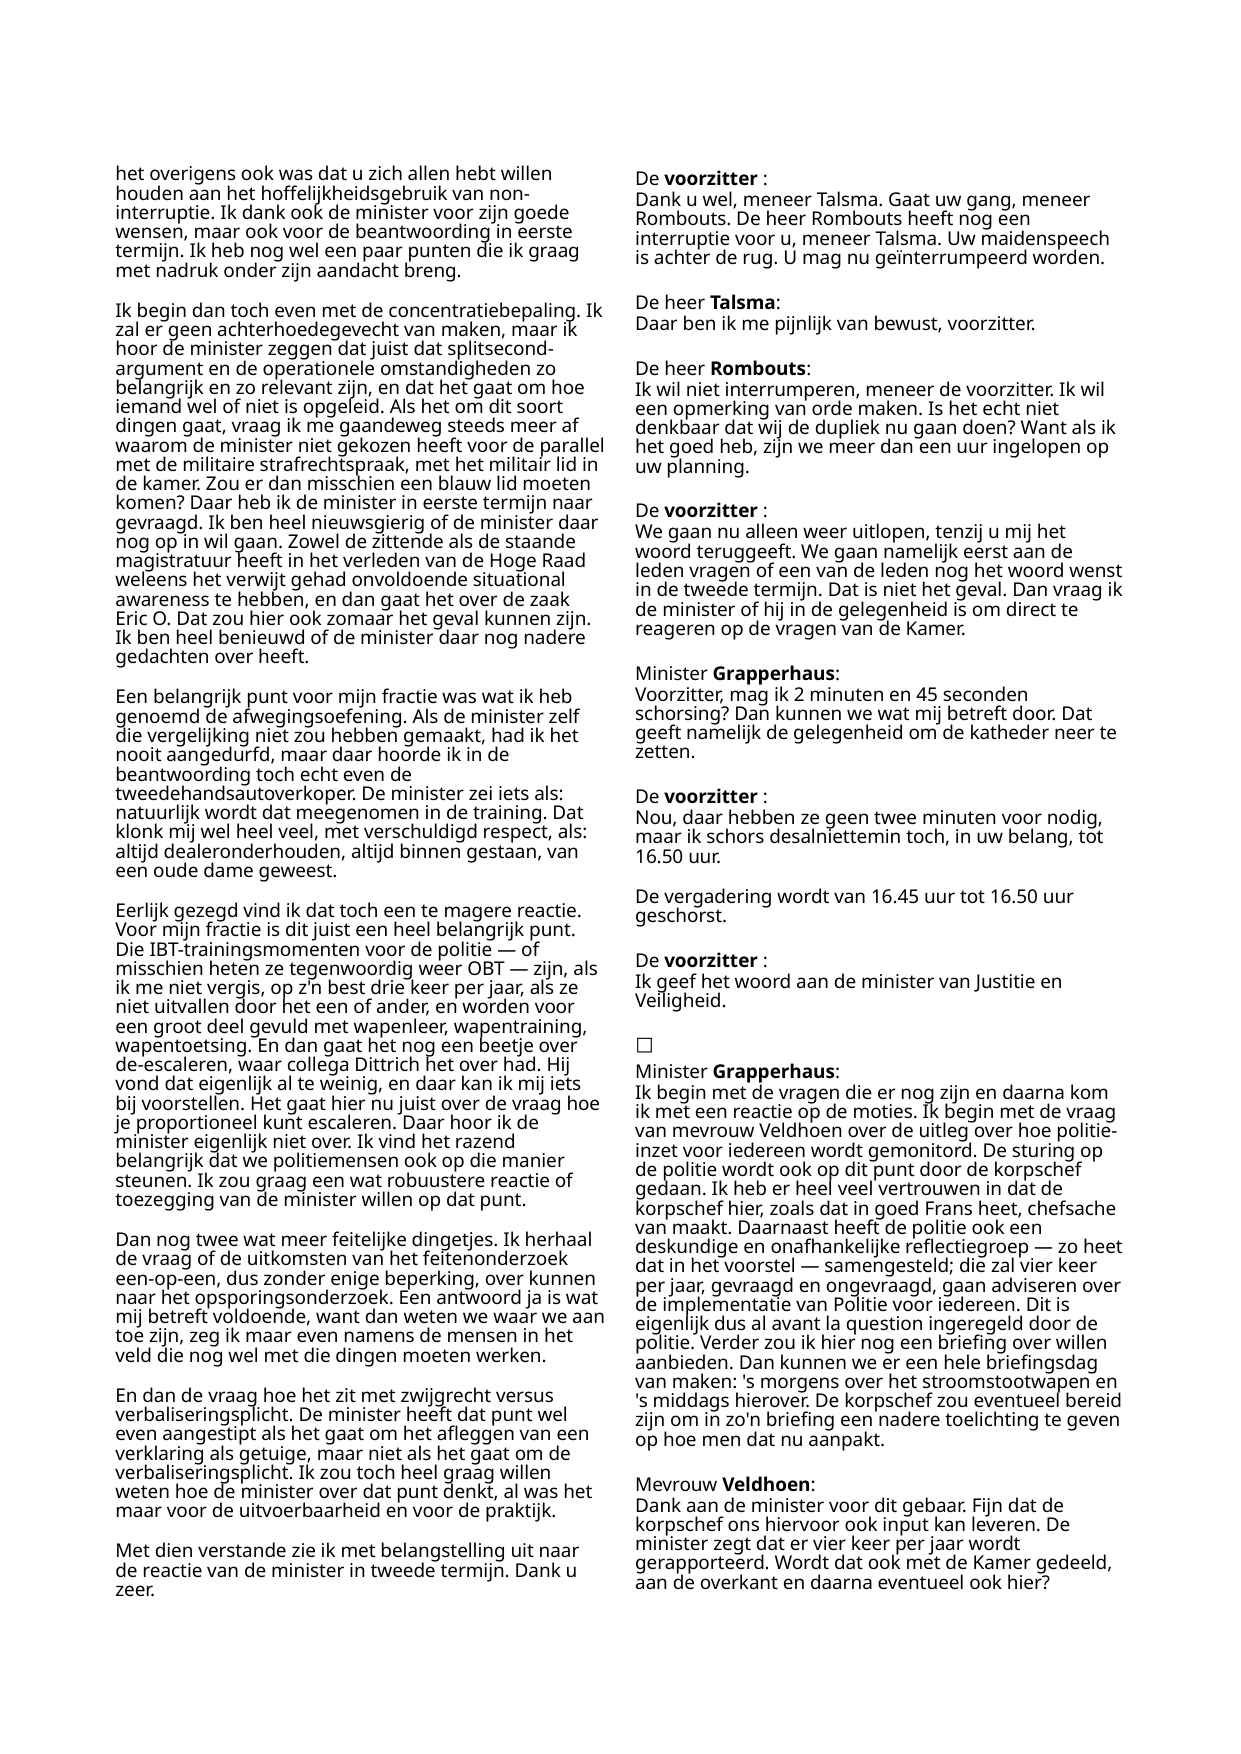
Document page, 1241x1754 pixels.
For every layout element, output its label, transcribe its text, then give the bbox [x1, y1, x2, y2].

text Dank u wel, meneer Talsma. Gaat uw gang, meneer Rombouts. De heer Rombouts heeft nog een interruptie voor u, meneer Talsma. Uw maidenspeech is achter de rug. U mag nu geïnterrumpeerd worden. [635, 191, 1125, 268]
text De voorzitter : [635, 498, 1125, 523]
text Dan nog twee wat meer feitelijke dingetjes. Ik herhaal de vraag of de uitkomsten van het feitenonderzoek een-op-een, dus zonder enige beperking, over kunnen naar het opsporingsonderzoek. Een antwoord ja is wat mij betreft voldoende, want dan weten we waar we aan toe zijn, zeg ik maar even namens de mensen in het veld die nog wel met die dingen moeten werken. [115, 1231, 605, 1366]
text De vergadering wordt van 16.45 uur tot 16.50 uur geschorst. [635, 888, 1125, 926]
text Met dien verstande zie ik met belangstelling uit naar de reactie van de minister in tweede termijn. Dank u zeer. [115, 1542, 605, 1600]
text Minister Grapperhaus: [635, 660, 1125, 686]
text Dank aan de minister voor dit gebaar. Fijn dat de korpschef ons hiervoor ook input kan leveren. De minister zegt dat er vier keer per jaar wordt gerapporteerd. Wordt dat ook met de Kamer gedeeld, aan de overkant en daarna eventueel ook hier? [635, 1497, 1125, 1593]
text Ik begin dan toch even met de concentratiebepaling. Ik zal er geen achterhoedegevecht van maken, maar ik hoor de minister zeggen dat juist dat splitsecond-argument en de operationele omstandigheden zo belangrijk en zo relevant zijn, en dat het gaat om hoe iemand wel of niet is opgeleid. Als het om dit soort dingen gaat, vraag ik me gaandeweg steeds meer af waarom de minister niet gekozen heeft voor de parallel met de militaire strafrechtspraak, met het militair lid in de kamer. Zou er dan misschien een blauw lid moeten komen? Daar heb ik de minister in eerste termijn naar gevraagd. Ik ben heel nieuwsgierig of de minister daar nog op in wil gaan. Zowel de zittende als de staande magistratuur heeft in het verleden van de Hoge Raad weleens het verwijt gehad onvoldoende situational awareness te hebben, en dan gaat het over de zaak Eric O. Dat zou hier ook zomaar het geval kunnen zijn. Ik ben heel benieuwd of de minister daar nog nadere gedachten over heeft. [115, 302, 605, 668]
text Ik geef het woord aan de minister van Justitie en Veiligheid. [635, 973, 1125, 1012]
text Mevrouw Veldhoen: [635, 1471, 1125, 1497]
text De heer Rombouts: [635, 355, 1125, 381]
text De voorzitter : [635, 165, 1125, 191]
text ⬜ [635, 1032, 1125, 1058]
text We gaan nu alleen weer uitlopen, tenzij u mij het woord teruggeeft. We gaan namelijk eerst aan de leden vragen of een van de leden nog het woord wenst in de tweede termijn. Dat is niet het geval. Dan vraag ik de minister of hij in de gelegenheid is om direct te reageren op de vragen van de Kamer. [635, 523, 1125, 639]
text Daar ben ik me pijnlijk van bewust, voorzitter. [635, 315, 1125, 334]
text Een belangrijk punt voor mijn fractie was wat ik heb genoemd de afwegingsoefening. Als de minister zelf die vergelijking niet zou hebben gemaakt, had ik het nooit aangedurfd, maar daar hoorde ik in de beantwoording toch echt even de tweedehandsautoverkoper. De minister zei iets als: natuurlijk wordt dat meegenomen in de training. Dat klonk mij wel heel veel, met verschuldigd respect, als: altijd dealeronderhouden, altijd binnen gestaan, van een oude dame geweest. [115, 688, 605, 881]
text Ik begin met de vragen die er nog zijn en daarna kom ik met een reactie op de moties. Ik begin met de vraag van mevrouw Veldhoen over de uitleg over hoe politie-inzet voor iedereen wordt gemonitord. De sturing op de politie wordt ook op dit punt door de korpschef gedaan. Ik heb er heel veel vertrouwen in dat de korpschef hier, zoals dat in goed Frans heet, chefsache van maakt. Daarnaast heeft de politie ook een deskundige en onafhankelijke reflectiegroep — zo heet dat in het voorstel — samengesteld; die zal vier keer per jaar, gevraagd en ongevraagd, gaan adviseren over de implementatie van Politie voor iedereen. Dit is eigenlijk dus al avant la question ingeregeld door de politie. Verder zou ik hier nog een briefing over willen aanbieden. Dan kunnen we er een hele briefingsdag van maken: 's morgens over het stroomstootwapen en 's middags hierover. De korpschef zou eventueel bereid zijn om in zo'n briefing een nadere toelichting te geven op hoe men dat nu aanpakt. [635, 1084, 1125, 1450]
text En dan de vraag hoe het zit met zwijgrecht versus verbaliseringsplicht. De minister heeft dat punt wel even aangestipt als het gaat om het afleggen van een verklaring als getuige, maar niet als het gaat om de verbaliseringsplicht. Ik zou toch heel graag willen weten hoe de minister over dat punt denkt, al was het maar voor de uitvoerbaarheid en voor de praktijk. [115, 1387, 605, 1522]
text Eerlijk gezegd vind ik dat toch een te magere reactie. Voor mijn fractie is dit juist een heel belangrijk punt. Die IBT-trainingsmomenten voor de politie — of misschien heten ze tegenwoordig weer OBT — zijn, als ik me niet vergis, op z'n best drie keer per jaar, als ze niet uitvallen door het een of ander, en worden voor een groot deel gevuld met wapenleer, wapentraining, wapentoetsing. En dan gaat het nog een beetje over de-escaleren, waar collega Dittrich het over had. Hij vond dat eigenlijk al te weinig, en daar kan ik mij iets bij voorstellen. Het gaat hier nu juist over de vraag hoe je proportioneel kunt escaleren. Daar hoor ik de minister eigenlijk niet over. Ik vind het razend belangrijk dat we politiemensen ook op die manier steunen. Ik zou graag een wat robuustere reactie of toezegging van de minister willen op dat punt. [115, 902, 605, 1210]
text De voorzitter : [635, 947, 1125, 973]
text Voorzitter, mag ik 2 minuten en 45 seconden schorsing? Dan kunnen we wat mij betreft door. Dat geeft namelijk de gelegenheid om de katheder neer te zetten. [635, 686, 1125, 763]
text Ik wil niet interrumperen, meneer de voorzitter. Ik wil een opmerking van orde maken. Is het echt niet denkbaar dat wij de dupliek nu gaan doen? Want als ik het goed heb, zijn we meer dan een uur ingelopen op uw planning. [635, 381, 1125, 477]
text De heer Talsma: [635, 289, 1125, 315]
text De voorzitter : [635, 783, 1125, 809]
text het overigens ook was dat u zich allen hebt willen houden aan het hoffelijkheidsgebruik van non-interruptie. Ik dank ook de minister voor zijn goede wensen, maar ook voor de beantwoording in eerste termijn. Ik heb nog wel een paar punten die ik graag met nadruk onder zijn aandacht breng. [115, 165, 605, 281]
text Minister Grapperhaus: [635, 1058, 1125, 1084]
text Nou, daar hebben ze geen twee minuten voor nodig, maar ik schors desalniettemin toch, in uw belang, tot 16.50 uur. [635, 809, 1125, 867]
